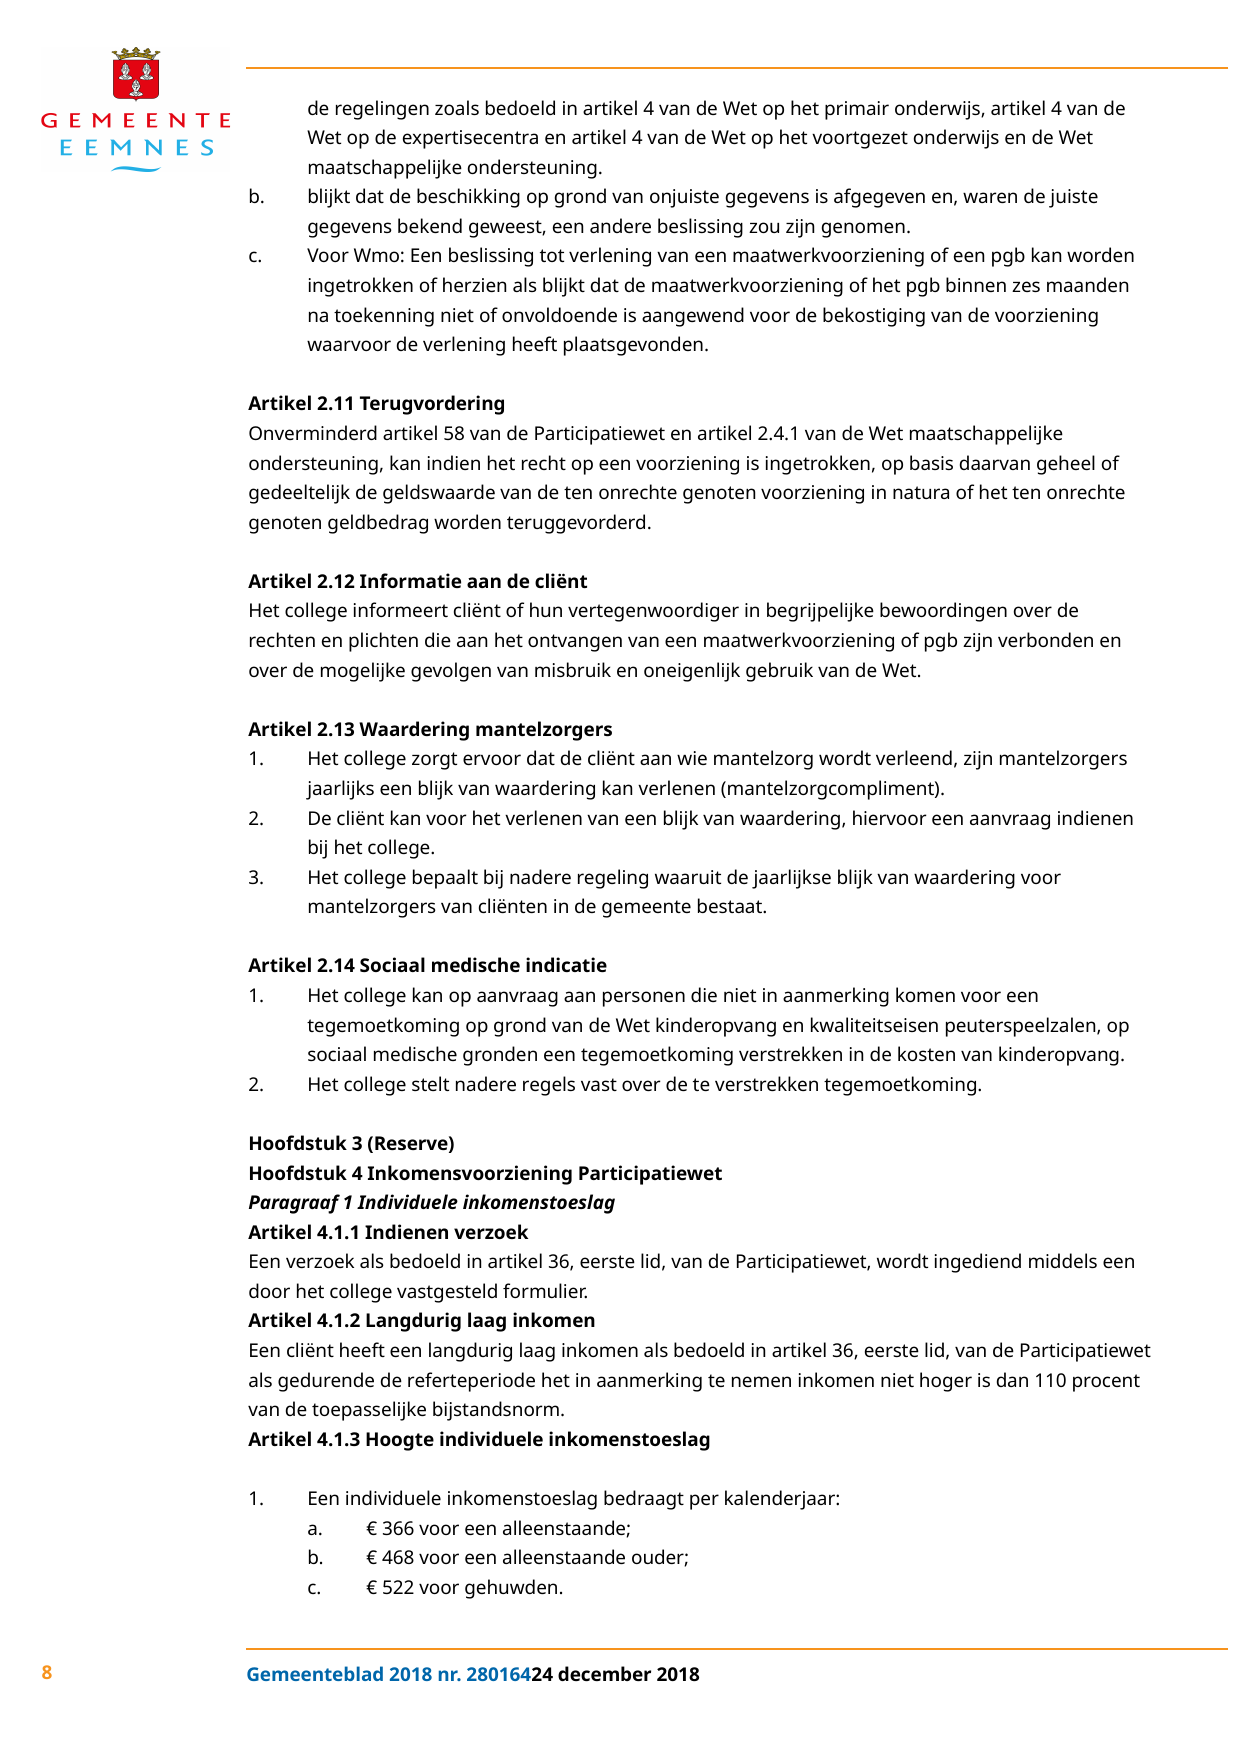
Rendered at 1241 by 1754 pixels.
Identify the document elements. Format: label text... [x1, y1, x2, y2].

text Artikel 4.1.1 Indienen verzoek [248, 1219, 1152, 1245]
text Een cliënt heeft een langdurig laag inkomen als bedoeld in artikel 36, eerste lid, van de Participatiewet als gedurende de referteperiode het in aanmerking te nemen inkomen niet hoger is dan 110 procent van de toepasselijke bijstandsnorm. [248, 1337, 1152, 1422]
text Artikel 2.11 Terugvordering [248, 391, 1152, 416]
list blijkt dat de beschikking op grond van onjuiste gegevens is afgegeven en, waren de juiste gegevens bekend geweest, een andere beslissing zou zijn genomen. [248, 183, 1152, 239]
list € 468 voor een alleenstaande ouder; [307, 1544, 1152, 1570]
text Een verzoek als bedoeld in artikel 36, eerste lid, van de Participatiewet, wordt ingediend middels een door het college vastgesteld formulier. [248, 1248, 1152, 1304]
text Artikel 4.1.3 Hoogte individuele inkomenstoeslag [248, 1426, 1152, 1452]
text Artikel 2.13 Waardering mantelzorgers [248, 716, 1152, 742]
text Het college informeert cliënt of hun vertegenwoordiger in begrijpelijke bewoordingen over de rechten en plichten die aan het ontvangen van een maatwerkvoorziening of pgb zijn verbonden en over de mogelijke gevolgen van misbruik en oneigenlijk gebruik van de Wet. [248, 598, 1152, 683]
list de regelingen zoals bedoeld in artikel 4 van de Wet op het primair onderwijs, artikel 4 van de Wet op de expertisecentra en artikel 4 van de Wet op het voortgezet onderwijs en de Wet maatschappelijke ondersteuning. [248, 95, 1152, 180]
text Artikel 2.12 Informatie aan de cliënt [248, 568, 1152, 594]
text Hoofdstuk 3 (Reserve) [248, 1130, 1152, 1156]
list Het college stelt nadere regels vast over de te verstrekken tegemoetkoming. [248, 1071, 1152, 1097]
list De cliënt kan voor het verlenen van een blijk van waardering, hiervoor een aanvraag indienen bij het college. [248, 805, 1152, 860]
list € 366 voor een alleenstaande; [307, 1515, 1152, 1541]
text Artikel 4.1.2 Langdurig laag inkomen [248, 1308, 1152, 1333]
picture [41, 47, 231, 172]
text Paragraaf 1 Individuele inkomenstoeslag [248, 1189, 1152, 1215]
list Het college kan op aanvraag aan personen die niet in aanmerking komen voor een tegemoetkoming op grond van de Wet kinderopvang en kwaliteitseisen peuterspeelzalen, op sociaal medische gronden een tegemoetkoming verstrekken in de kosten van kinderopvang. [248, 982, 1152, 1067]
list Het college zorgt ervoor dat de cliënt aan wie mantelzorg wordt verleend, zijn mantelzorgers jaarlijks een blijk van waardering kan verlenen (mantelzorgcompliment). [248, 746, 1152, 801]
text Hoofdstuk 4 Inkomensvoorziening Participatiewet [248, 1160, 1152, 1186]
list Het college bepaalt bij nadere regeling waaruit de jaarlijkse blijk van waardering voor mantelzorgers van cliënten in de gemeente bestaat. [248, 864, 1152, 919]
list Voor Wmo: Een beslissing tot verlening van een maatwerkvoorziening of een pgb kan worden ingetrokken of herzien als blijkt dat de maatwerkvoorziening of het pgb binnen zes maanden na toekenning niet of onvoldoende is aangewend voor de bekostiging van de voorziening waarvoor de verlening heeft plaatsgevonden. [248, 243, 1152, 357]
list € 522 voor gehuwden. [307, 1574, 1152, 1600]
text Onverminderd artikel 58 van de Participatiewet en artikel 2.4.1 van de Wet maatschappelijke ondersteuning, kan indien het recht op een voorziening is ingetrokken, op basis daarvan geheel of gedeeltelijk de geldswaarde van de ten onrechte genoten voorziening in natura of het ten onrechte genoten geldbedrag worden teruggevorderd. [248, 420, 1152, 535]
text Artikel 2.14 Sociaal medische indicatie [248, 953, 1152, 978]
list Een individuele inkomenstoeslag bedraagt per kalenderjaar: [248, 1485, 1152, 1511]
